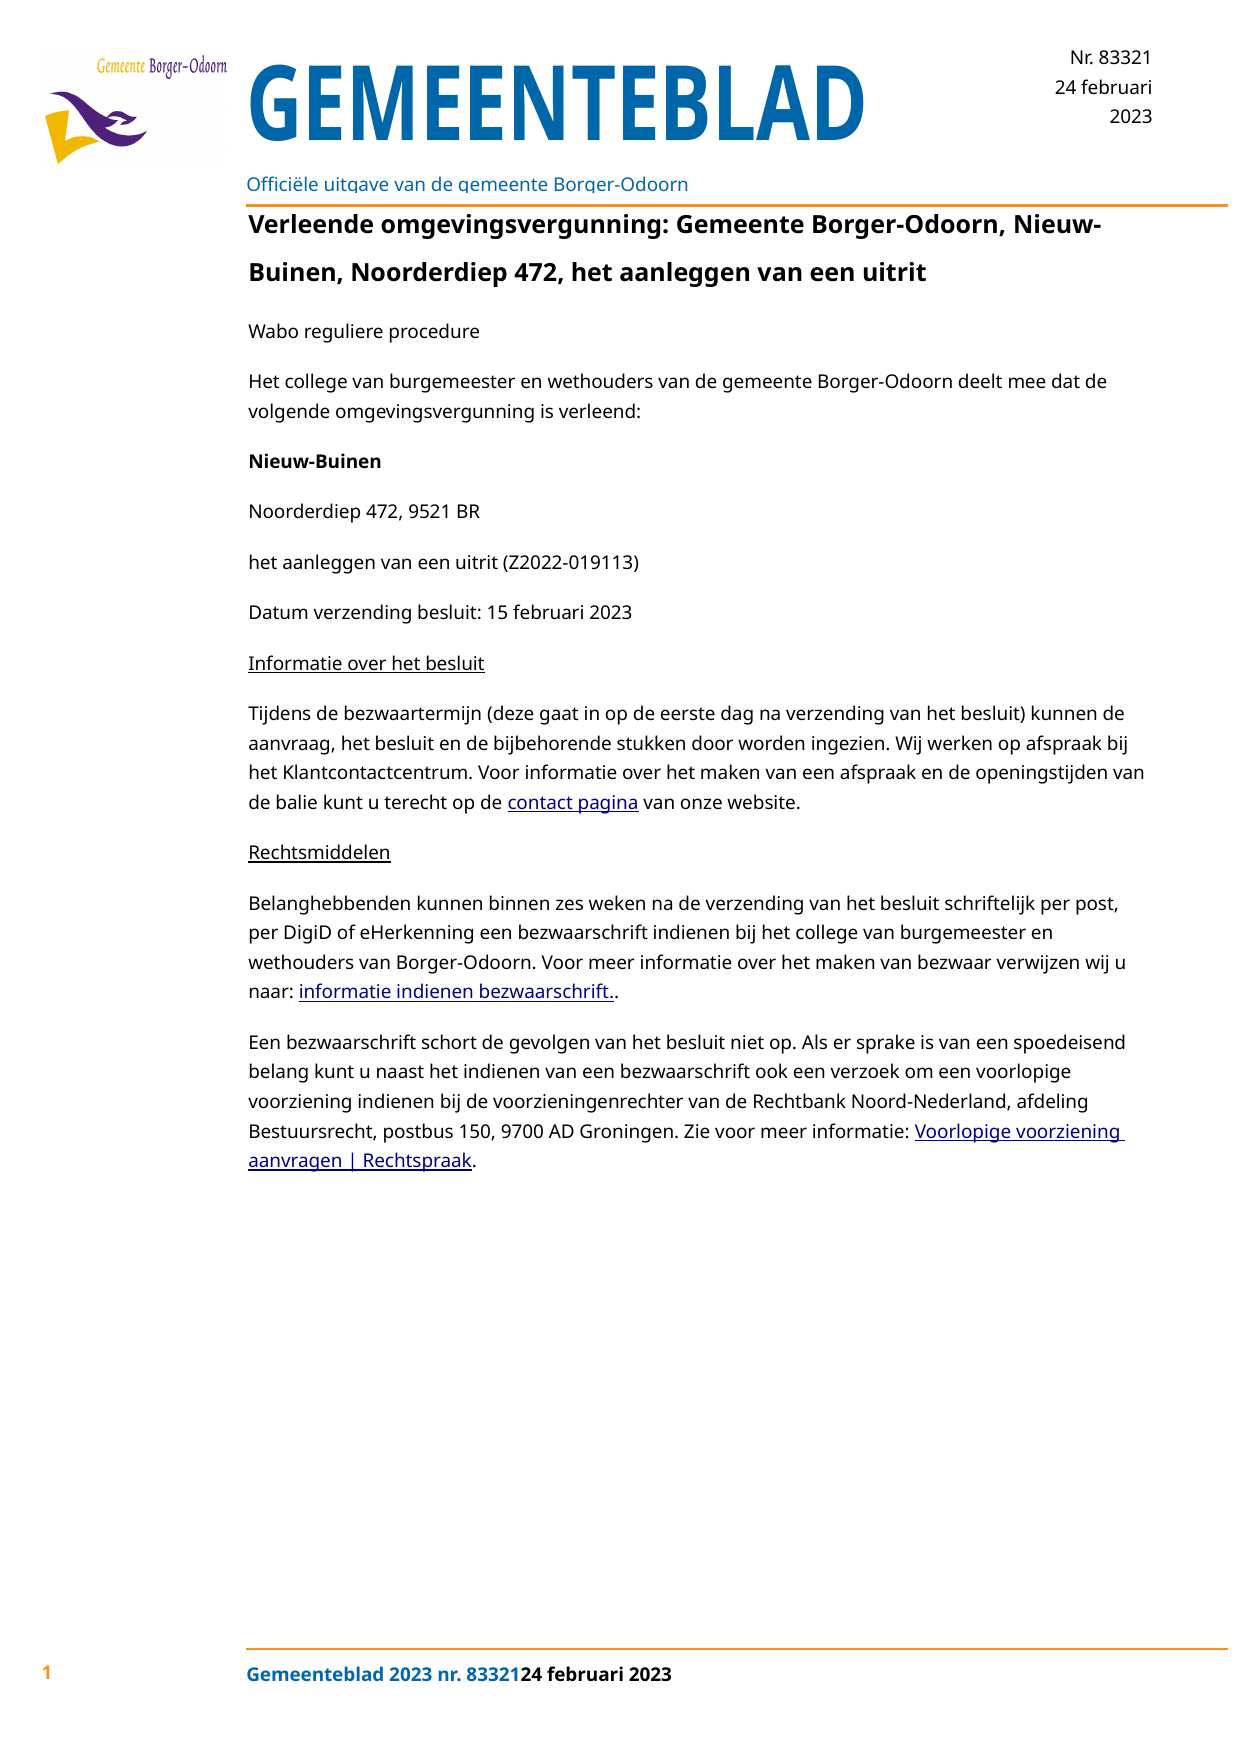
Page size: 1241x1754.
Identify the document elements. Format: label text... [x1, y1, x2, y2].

text Noorderdiep 472, 9521 BR [248, 499, 1152, 524]
text Informatie over het besluit [248, 650, 1152, 676]
text het aanleggen van een uitrit (Z2022-019113) [248, 549, 1152, 575]
text Nieuw-Buinen [248, 448, 1152, 474]
text Het college van burgemeester en wethouders van de gemeente Borger-Odoorn deelt mee dat de volgende omgevingsvergunning is verleend: [248, 368, 1152, 424]
picture [41, 47, 231, 172]
text Een bezwaarschrift schort de gevolgen van het besluit niet op. Als er sprake is van een spoedeisend belang kunt u naast het indienen van een bezwaarschrift ook een verzoek om een voorlopige voorziening indienen bij de voorzieningenrechter van de Rechtbank Noord-Nederland, afdeling Bestuursrecht, postbus 150, 9700 AD Groningen. Zie voor meer informatie: Voorlopige voorziening aanvragen | Rechtspraak. [248, 1029, 1152, 1173]
text Datum verzending besluit: 15 februari 2023 [248, 599, 1152, 625]
text Belanghebbenden kunnen binnen zes weken na de verzending van het besluit schriftelijk per post, per DigiD of eHerkenning een bezwaarschrift indienen bij het college van burgemeester en wethouders van Borger-Odoorn. Voor meer informatie over het maken van bezwaar verwijzen wij u naar: informatie indienen bezwaarschrift.. [248, 890, 1152, 1004]
text Verleende omgevingsvergunning: Gemeente Borger-Odoorn, Nieuw-Buinen, Noorderdiep 472, het aanleggen van een uitrit [248, 207, 1152, 288]
text Tijdens de bezwaartermijn (deze gaat in op de eerste dag na verzending van het besluit) kunnen de aanvraag, het besluit en de bijbehorende stukken door worden ingezien. Wij werken op afspraak bij het Klantcontactcentrum. Voor informatie over het maken van een afspraak en de openingstijden van de balie kunt u terecht op de contact pagina van onze website. [248, 700, 1152, 815]
text Rechtsmiddelen [248, 839, 1152, 865]
text Wabo reguliere procedure [248, 318, 1152, 344]
